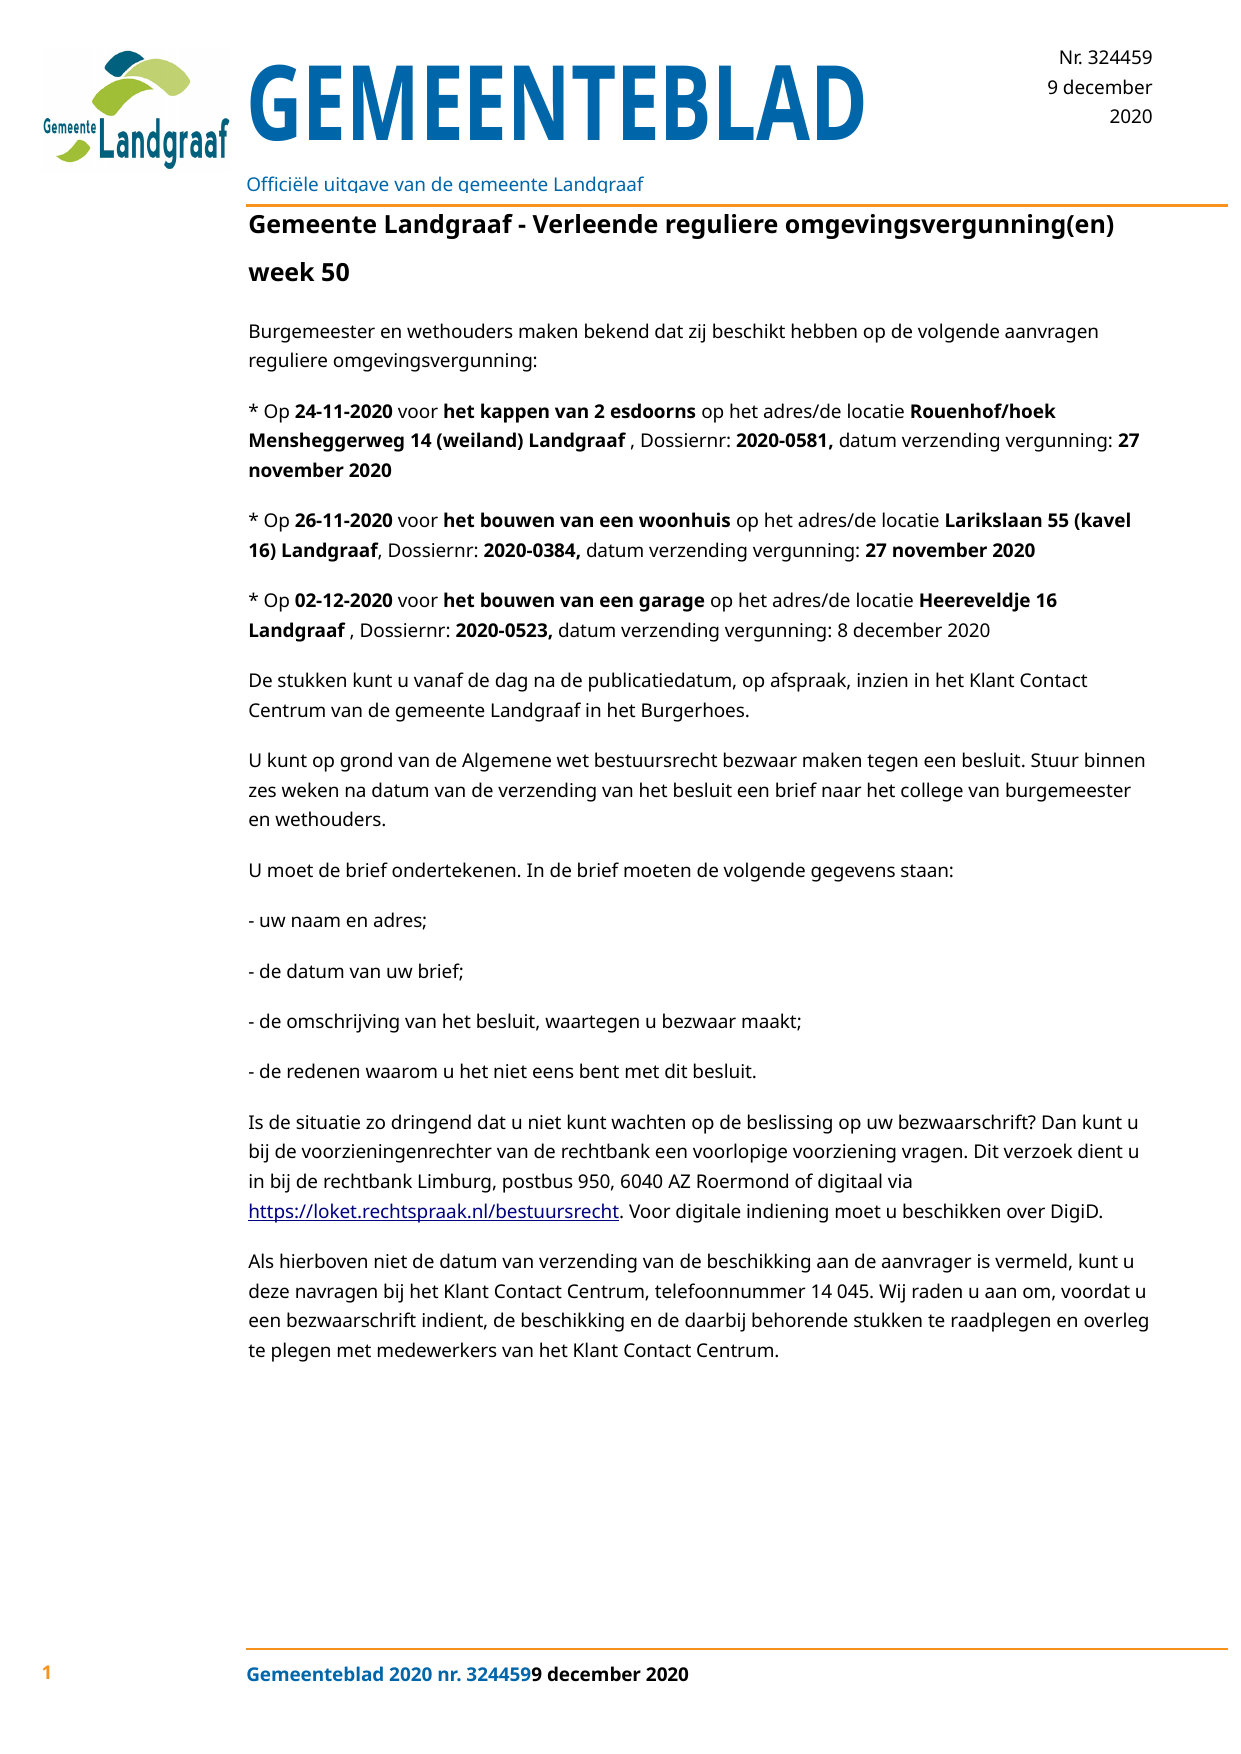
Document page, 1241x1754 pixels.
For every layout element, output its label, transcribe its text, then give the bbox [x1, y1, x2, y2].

text * Op 26-11-2020 voor het bouwen van een woonhuis op het adres/de locatie Larikslaan 55 (kavel 16) Landgraaf, Dossiernr: 2020-0384, datum verzending vergunning: 27 november 2020 [248, 507, 1152, 563]
text U moet de brief ondertekenen. In de brief moeten de volgende gegevens staan: [248, 857, 1152, 883]
picture [41, 47, 231, 172]
text U kunt op grond van de Algemene wet bestuursrecht bezwaar maken tegen een besluit. Stuur binnen zes weken na datum van de verzending van het besluit een brief naar het college van burgemeester en wethouders. [248, 747, 1152, 832]
text - uw naam en adres; [248, 907, 1152, 933]
text * Op 02-12-2020 voor het bouwen van een garage op het adres/de locatie Heereveldje 16 Landgraaf , Dossiernr: 2020-0523, datum verzending vergunning: 8 december 2020 [248, 587, 1152, 643]
text - de datum van uw brief; [248, 958, 1152, 984]
text De stukken kunt u vanaf de dag na de publicatiedatum, op afspraak, inzien in het Klant Contact Centrum van de gemeente Landgraaf in het Burgerhoes. [248, 667, 1152, 723]
text - de omschrijving van het besluit, waartegen u bezwaar maakt; [248, 1008, 1152, 1034]
text - de redenen waarom u het niet eens bent met dit besluit. [248, 1059, 1152, 1084]
text Gemeente Landgraaf - Verleende reguliere omgevingsvergunning(en) week 50 [248, 207, 1152, 288]
text Is de situatie zo dringend dat u niet kunt wachten op de beslissing op uw bezwaarschrift? Dan kunt u bij de voorzieningenrechter van de rechtbank een voorlopige voorziening vragen. Dit verzoek dient u in bij de rechtbank Limburg, postbus 950, 6040 AZ Roermond of digitaal via https://loket.rechtspraak.nl/bestuursrecht. Voor digitale indiening moet u beschikken over DigiD. [248, 1109, 1152, 1224]
text * Op 24-11-2020 voor het kappen van 2 esdoorns op het adres/de locatie Rouenhof/hoek Mensheggerweg 14 (weiland) Landgraaf , Dossiernr: 2020-0581, datum verzending vergunning: 27 november 2020 [248, 398, 1152, 483]
text Als hierboven niet de datum van verzending van de beschikking aan de aanvrager is vermeld, kunt u deze navragen bij het Klant Contact Centrum, telefoonnummer 14 045. Wij raden u aan om, voordat u een bezwaarschrift indient, de beschikking en de daarbij behorende stukken te raadplegen en overleg te plegen met medewerkers van het Klant Contact Centrum. [248, 1248, 1152, 1363]
text Burgemeester en wethouders maken bekend dat zij beschikt hebben op de volgende aanvragen reguliere omgevingsvergunning: [248, 318, 1152, 373]
